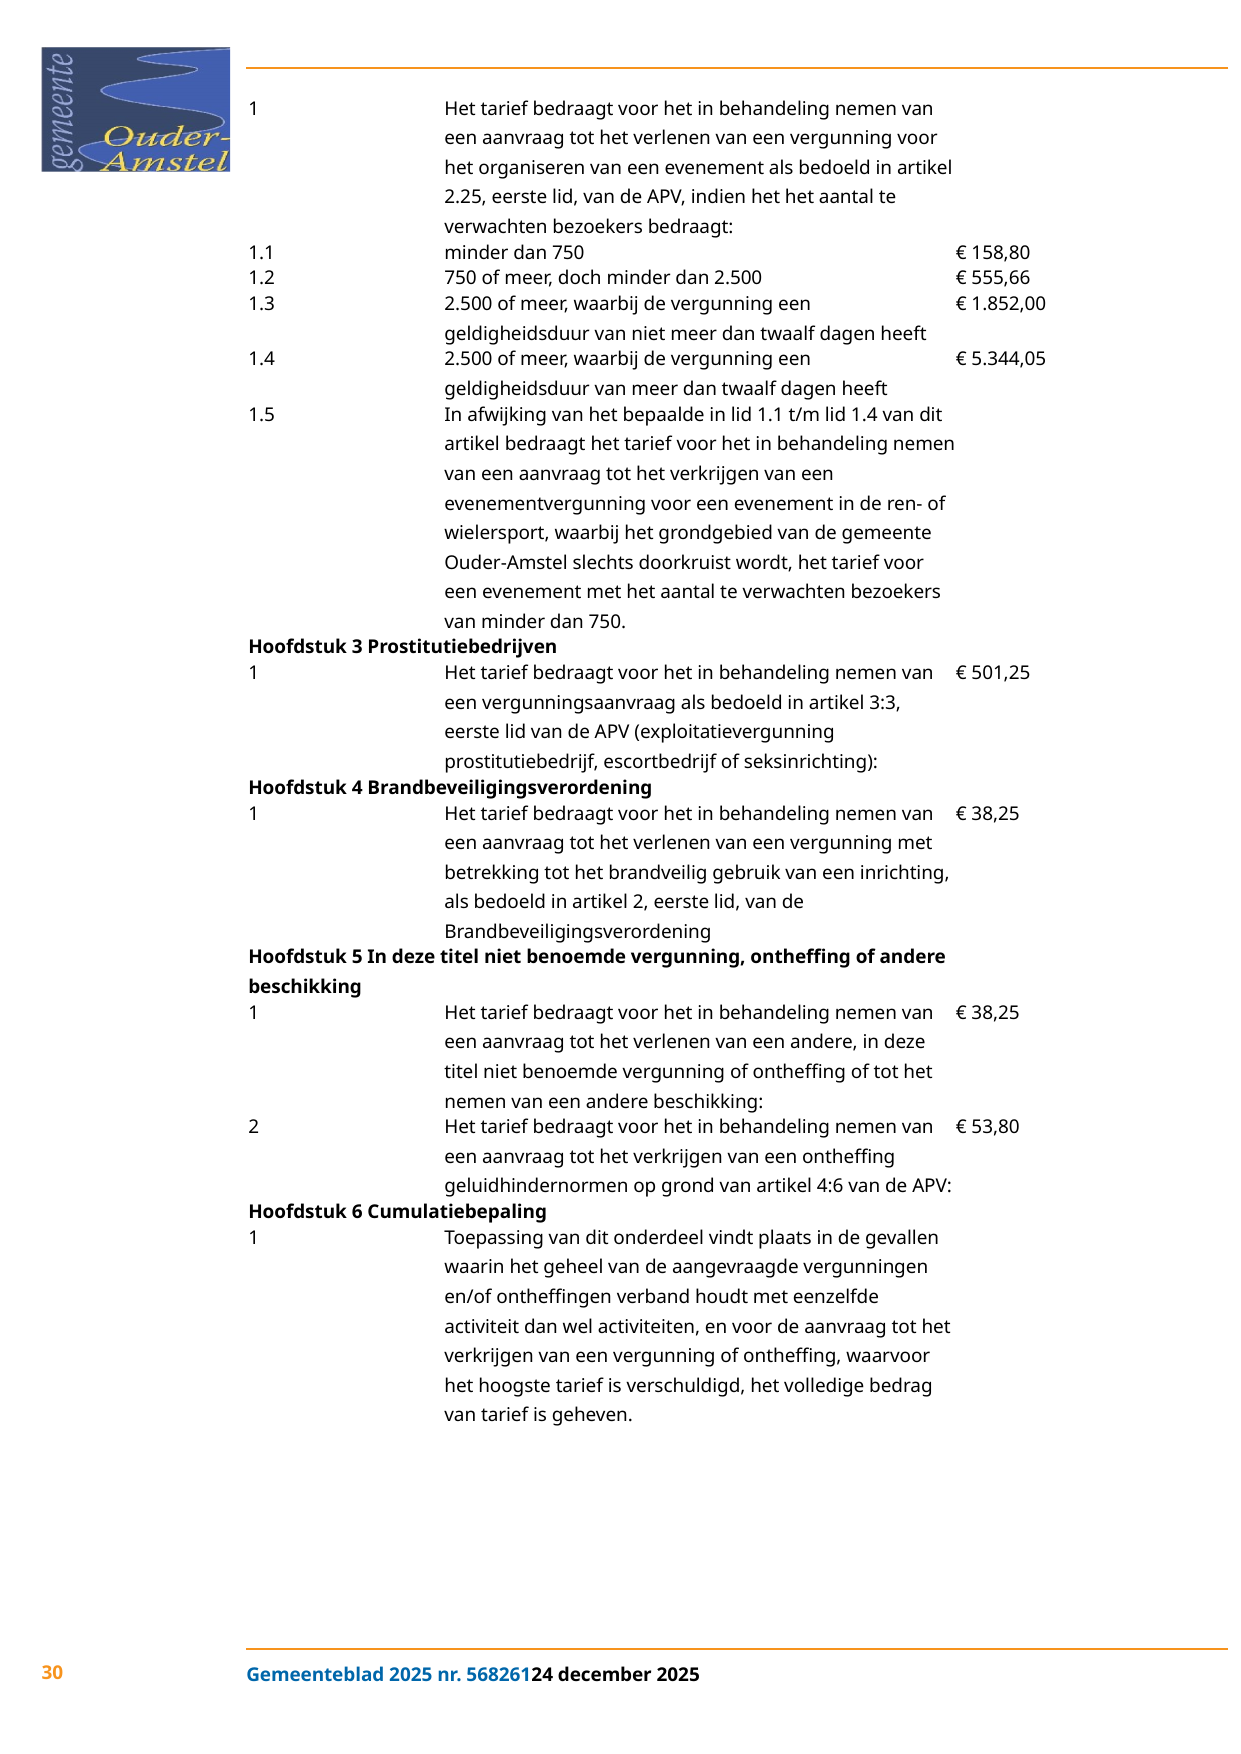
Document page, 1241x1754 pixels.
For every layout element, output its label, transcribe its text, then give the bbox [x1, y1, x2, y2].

table_cell 1.5 [248, 401, 444, 634]
table_cell € 158,80 [956, 239, 1152, 264]
table_cell Het tarief bedraagt voor het in behandeling nemen van een aanvraag tot het verlenen van een andere, in deze titel niet benoemde vergunning of ontheffing of tot het nemen van een andere beschikking: [444, 999, 956, 1113]
table_cell [956, 401, 1152, 634]
table_cell € 501,25 [956, 660, 1152, 774]
table_cell Toepassing van dit onderdeel vindt plaats in de gevallen waarin het geheel van de aangevraagde vergunningen en/of ontheffingen verband houdt met eenzelfde activiteit dan wel activiteiten, en voor de aanvraag tot het verkrijgen van een vergunning of ontheffing, waarvoor het hoogste tarief is verschuldigd, het volledige bedrag van tarief is geheven. [444, 1224, 956, 1427]
table_cell [956, 944, 1152, 999]
table_cell € 5.344,05 [956, 346, 1152, 401]
table_cell 2.500 of meer, waarbij de vergunning een geldigheidsduur van niet meer dan twaalf dagen heeft [444, 290, 956, 346]
table_cell 1 [248, 1224, 444, 1427]
table_cell 750 of meer, doch minder dan 2.500 [444, 265, 956, 290]
table_cell [956, 634, 1152, 659]
table_cell 1.1 [248, 239, 444, 264]
table_cell Hoofdstuk 6 Cumulatiebepaling [248, 1199, 956, 1224]
table_cell € 1.852,00 [956, 290, 1152, 346]
table_cell 1 [248, 999, 444, 1113]
table_cell [956, 1199, 1152, 1224]
table_cell Het tarief bedraagt voor het in behandeling nemen van een vergunningsaanvraag als bedoeld in artikel 3:3, eerste lid van de APV (exploitatievergunning prostitutiebedrijf, escortbedrijf of seksinrichting): [444, 660, 956, 774]
table_cell Hoofdstuk 5 In deze titel niet benoemde vergunning, ontheffing of andere beschikking [248, 944, 956, 999]
table_cell [956, 774, 1152, 800]
table_cell [956, 1224, 1152, 1427]
table_cell 2.500 of meer, waarbij de vergunning een geldigheidsduur van meer dan twaalf dagen heeft [444, 346, 956, 401]
table_cell € 53,80 [956, 1114, 1152, 1198]
table_cell 1 [248, 95, 444, 239]
table_cell 1.3 [248, 290, 444, 346]
table_cell Hoofdstuk 3 Prostitutiebedrijven [248, 634, 956, 659]
table_cell € 38,25 [956, 999, 1152, 1113]
table_cell In afwijking van het bepaalde in lid 1.1 t/m lid 1.4 van dit artikel bedraagt het tarief voor het in behandeling nemen van een aanvraag tot het verkrijgen van een evenementvergunning voor een evenement in de ren- of wielersport, waarbij het grondgebied van de gemeente Ouder-Amstel slechts doorkruist wordt, het tarief voor een evenement met het aantal te verwachten bezoekers van minder dan 750. [444, 401, 956, 634]
table_cell € 38,25 [956, 800, 1152, 944]
table_cell [956, 95, 1152, 239]
table_cell Het tarief bedraagt voor het in behandeling nemen van een aanvraag tot het verkrijgen van een ontheffing geluidhindernormen op grond van artikel 4:6 van de APV: [444, 1114, 956, 1198]
table_cell € 555,66 [956, 265, 1152, 290]
table_cell 1 [248, 660, 444, 774]
table_cell 1 [248, 800, 444, 944]
table_cell Het tarief bedraagt voor het in behandeling nemen van een aanvraag tot het verlenen van een vergunning met betrekking tot het brandveilig gebruik van een inrichting, als bedoeld in artikel 2, eerste lid, van de Brandbeveiligingsverordening [444, 800, 956, 944]
table_cell minder dan 750 [444, 239, 956, 264]
table_cell Het tarief bedraagt voor het in behandeling nemen van een aanvraag tot het verlenen van een vergunning voor het organiseren van een evenement als bedoeld in artikel 2.25, eerste lid, van de APV, indien het het aantal te verwachten bezoekers bedraagt: [444, 95, 956, 239]
table_cell 2 [248, 1114, 444, 1198]
picture [41, 47, 231, 172]
table_cell 1.4 [248, 346, 444, 401]
table_cell Hoofdstuk 4 Brandbeveiligingsverordening [248, 774, 956, 800]
table_cell 1.2 [248, 265, 444, 290]
